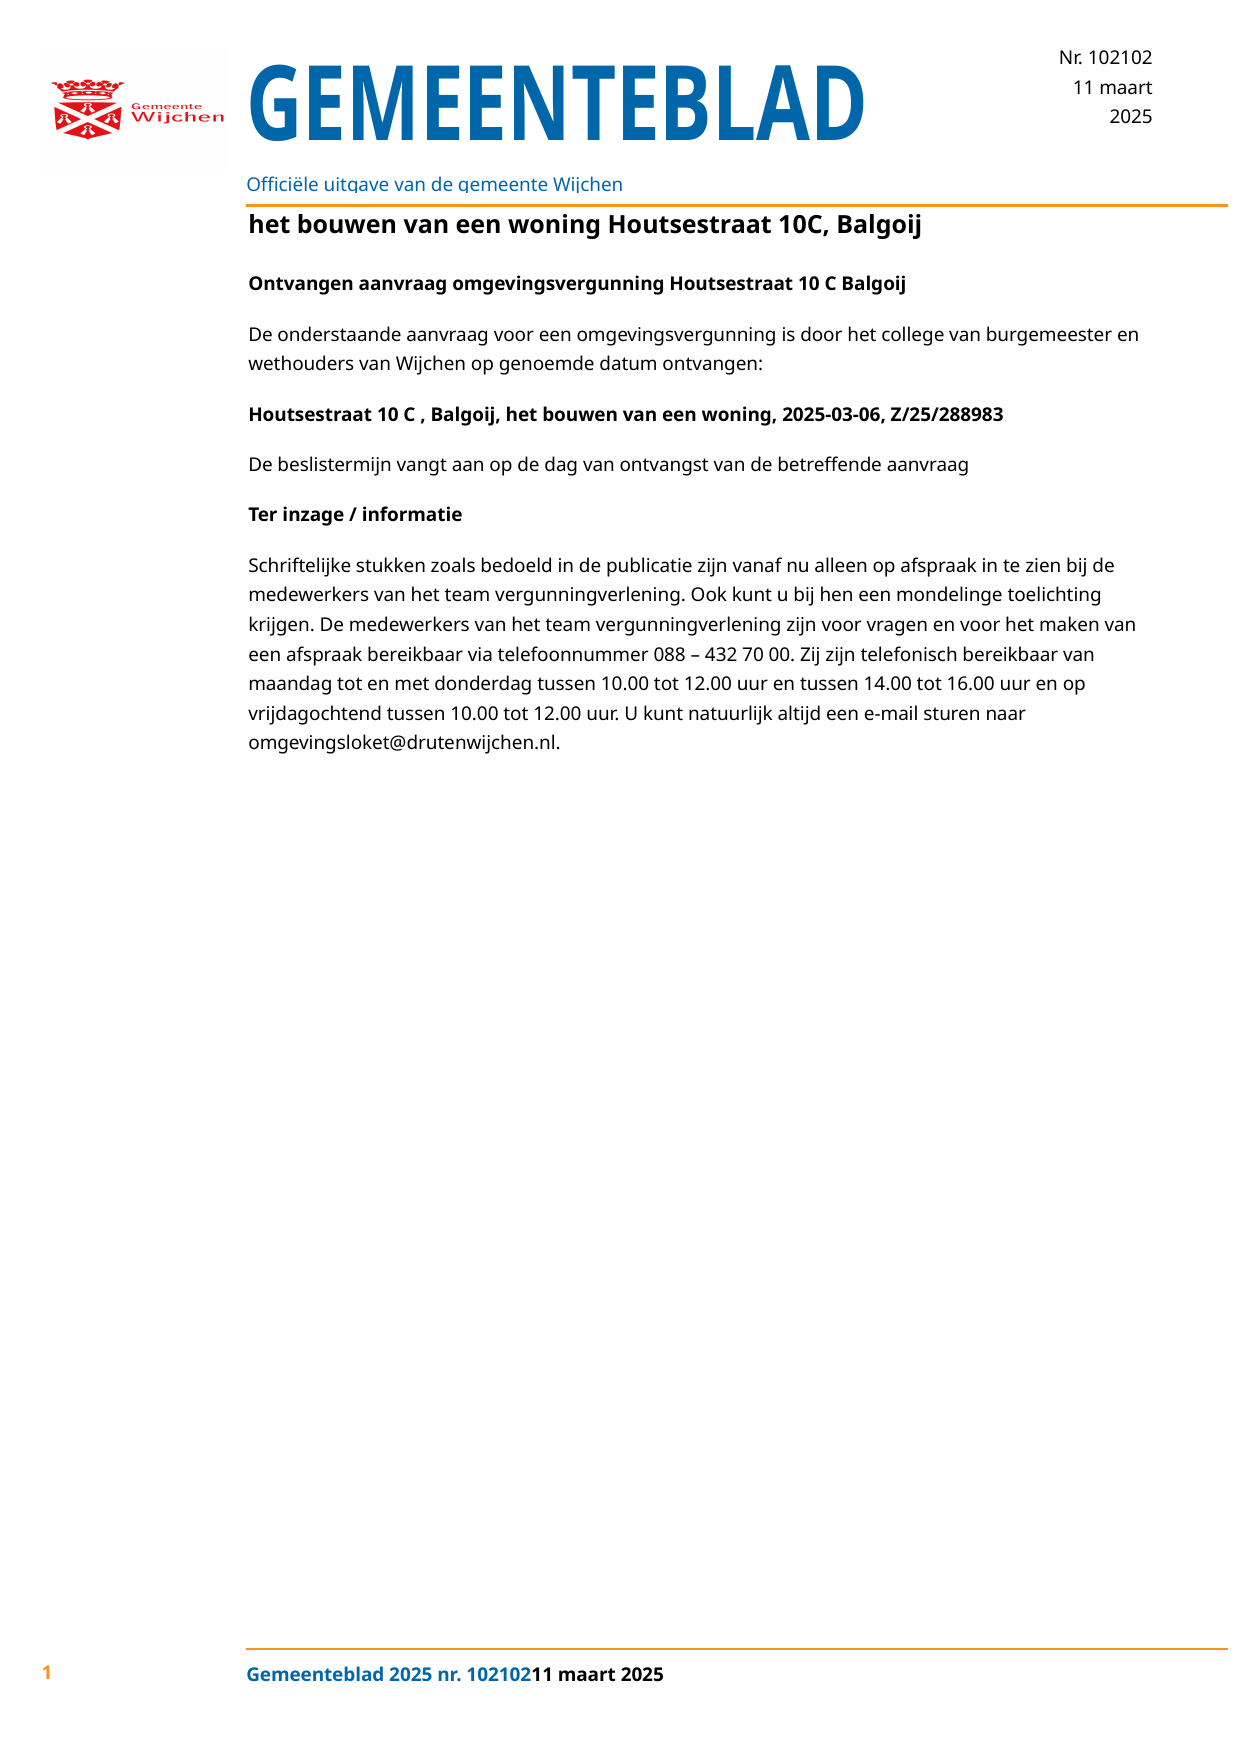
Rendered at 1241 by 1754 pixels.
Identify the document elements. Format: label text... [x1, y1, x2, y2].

text De onderstaande aanvraag voor een omgevingsvergunning is door het college van burgemeester en wethouders van Wijchen op genoemde datum ontvangen: [248, 321, 1152, 376]
picture [41, 47, 231, 172]
text De beslistermijn vangt aan op de dag van ontvangst van de betreffende aanvraag [248, 451, 1152, 477]
text Ontvangen aanvraag omgevingsvergunning Houtsestraat 10 C Balgoij [248, 270, 1152, 296]
text Houtsestraat 10 C , Balgoij, het bouwen van een woning, 2025-03-06, Z/25/288983 [248, 401, 1152, 426]
text Ter inzage / informatie [248, 502, 1152, 527]
text het bouwen van een woning Houtsestraat 10C, Balgoij [248, 207, 1152, 241]
text Schriftelijke stukken zoals bedoeld in de publicatie zijn vanaf nu alleen op afspraak in te zien bij de medewerkers van het team vergunningverlening. Ook kunt u bij hen een mondelinge toelichting krijgen. De medewerkers van het team vergunningverlening zijn voor vragen en voor het maken van een afspraak bereikbaar via telefoonnummer 088 – 432 70 00. Zij zijn telefonisch bereikbaar van maandag tot en met donderdag tussen 10.00 tot 12.00 uur en tussen 14.00 tot 16.00 uur en op vrijdagochtend tussen 10.00 tot 12.00 uur. U kunt natuurlijk altijd een e-mail sturen naar omgevingsloket@drutenwijchen.nl. [248, 552, 1152, 755]
